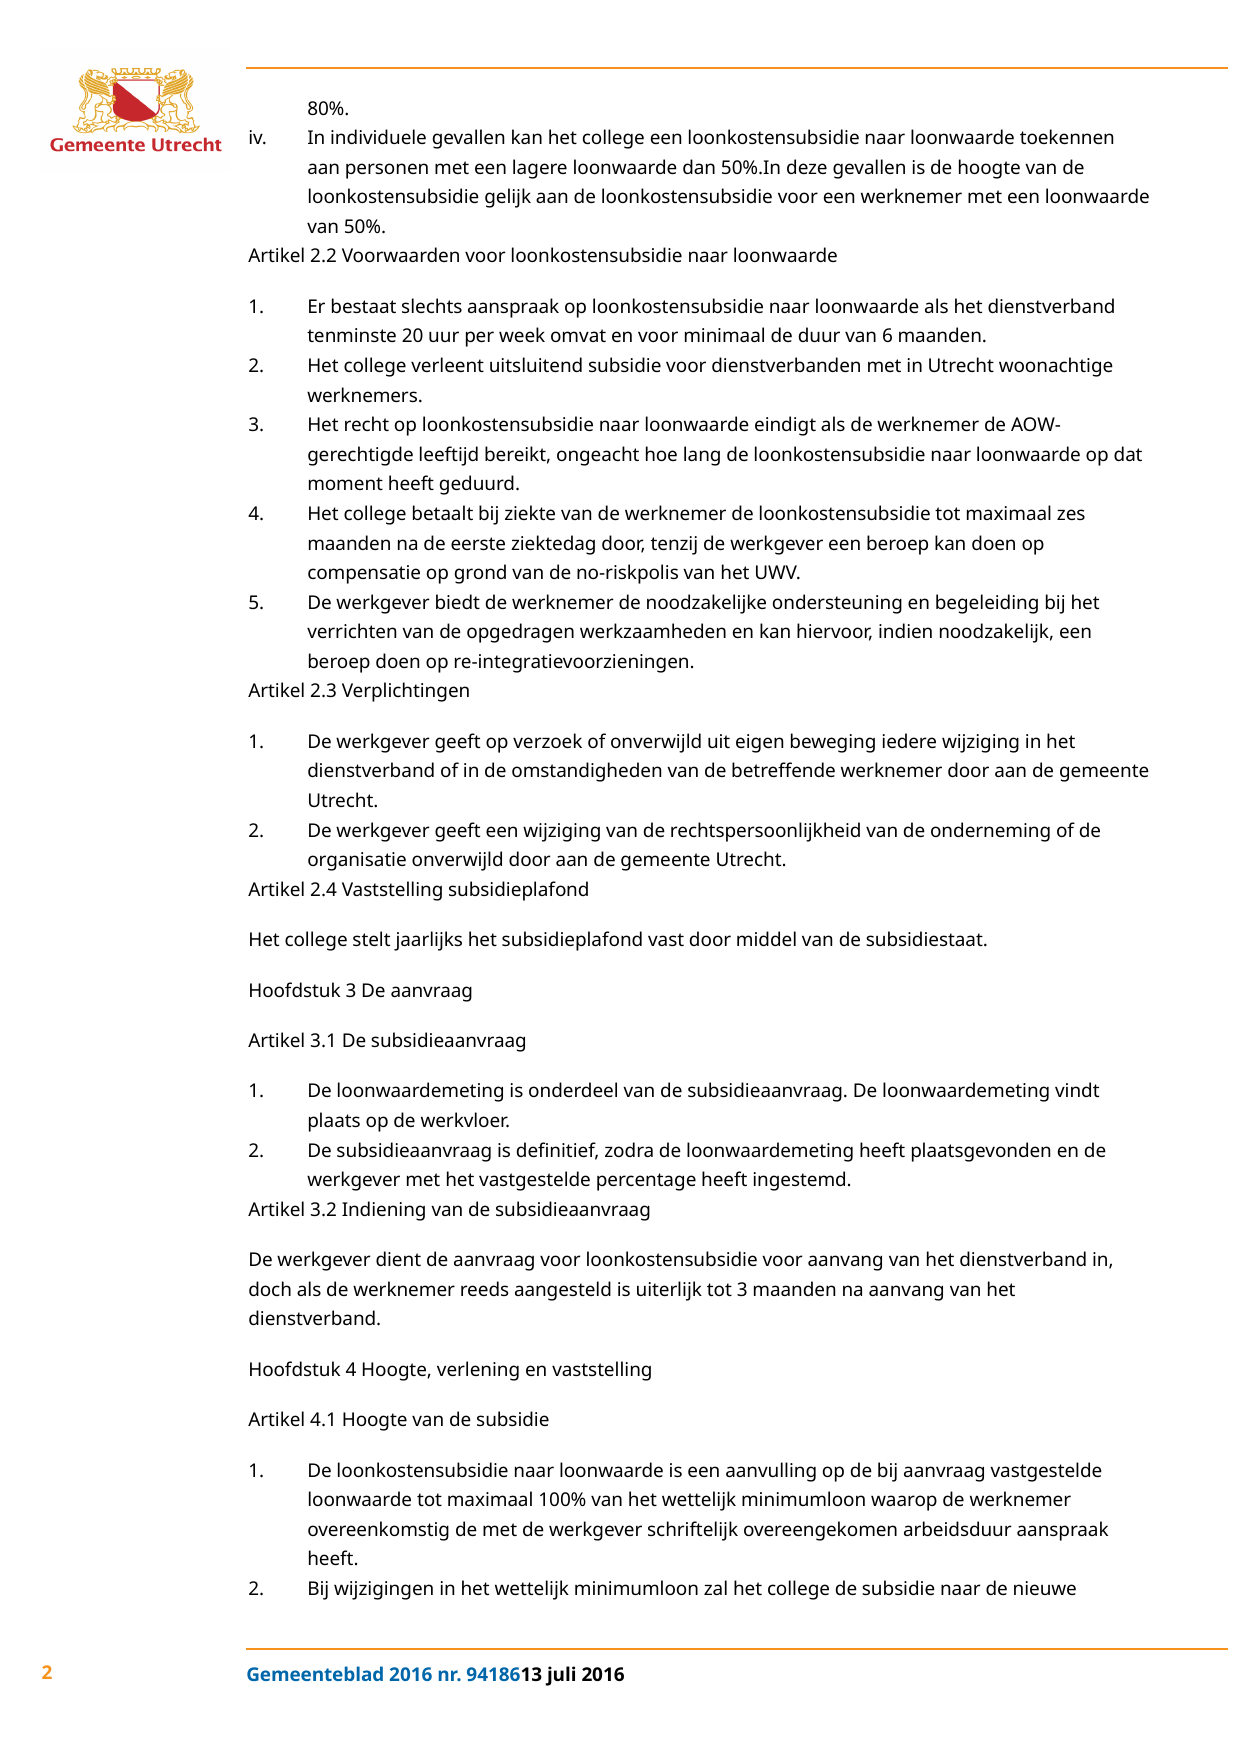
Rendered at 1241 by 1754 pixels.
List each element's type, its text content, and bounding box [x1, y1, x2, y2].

list De werkgever geeft op verzoek of onverwijld uit eigen beweging iedere wijziging in het dienstverband of in de omstandigheden van de betreffende werknemer door aan de gemeente Utrecht. [248, 728, 1152, 813]
list Het recht op loonkostensubsidie naar loonwaarde eindigt als de werknemer de AOW-gerechtigde leeftijd bereikt, ongeacht hoe lang de loonkostensubsidie naar loonwaarde op dat moment heeft geduurd. [248, 411, 1152, 496]
text Artikel 2.4 Vaststelling subsidieplafond [248, 876, 1152, 902]
list In individuele gevallen kan het college een loonkostensubsidie naar loonwaarde toekennen aan personen met een lagere loonwaarde dan 50%.In deze gevallen is de hoogte van de loonkostensubsidie gelijk aan de loonkostensubsidie voor een werknemer met een loonwaarde van 50%. [248, 124, 1152, 239]
list De subsidieaanvraag is definitief, zodra de loonwaardemeting heeft plaatsgevonden en de werkgever met het vastgestelde percentage heeft ingestemd. [248, 1137, 1152, 1192]
text Artikel 2.2 Voorwaarden voor loonkostensubsidie naar loonwaarde [248, 243, 1152, 268]
list Het college betaalt bij ziekte van de werknemer de loonkostensubsidie tot maximaal zes maanden na de eerste ziektedag door, tenzij de werkgever een beroep kan doen op compensatie op grond van de no-riskpolis van het UWV. [248, 500, 1152, 585]
text Het college stelt jaarlijks het subsidieplafond vast door middel van de subsidiestaat. [248, 926, 1152, 952]
list De loonkostensubsidie naar loonwaarde is een aanvulling op de bij aanvraag vastgestelde loonwaarde tot maximaal 100% van het wettelijk minimumloon waarop de werknemer overeenkomstig de met de werkgever schriftelijk overeengekomen arbeidsduur aanspraak heeft. [248, 1457, 1152, 1571]
text Artikel 3.2 Indiening van de subsidieaanvraag [248, 1196, 1152, 1222]
text De werkgever dient de aanvraag voor loonkostensubsidie voor aanvang van het dienstverband in, doch als de werknemer reeds aangesteld is uiterlijk tot 3 maanden na aanvang van het dienstverband. [248, 1246, 1152, 1331]
list De loonwaardemeting is onderdeel van de subsidieaanvraag. De loonwaardemeting vindt plaats op de werkvloer. [248, 1078, 1152, 1133]
list De werkgever biedt de werknemer de noodzakelijke ondersteuning en begeleiding bij het verrichten van de opgedragen werkzaamheden en kan hiervoor, indien noodzakelijk, een beroep doen op re-integratievoorzieningen. [248, 589, 1152, 674]
text Hoofdstuk 3 De aanvraag [248, 977, 1152, 1003]
picture [41, 47, 231, 172]
list Het college verleent uitsluitend subsidie voor dienstverbanden met in Utrecht woonachtige werknemers. [248, 352, 1152, 408]
list Bij wijzigingen in het wettelijk minimumloon zal het college de subsidie naar de nieuwe [248, 1575, 1152, 1601]
text Hoofdstuk 4 Hoogte, verlening en vaststelling [248, 1356, 1152, 1382]
list 80%. [248, 95, 1152, 121]
text Artikel 3.1 De subsidieaanvraag [248, 1027, 1152, 1053]
list Er bestaat slechts aanspraak op loonkostensubsidie naar loonwaarde als het dienstverband tenminste 20 uur per week omvat en voor minimaal de duur van 6 maanden. [248, 293, 1152, 348]
text Artikel 2.3 Verplichtingen [248, 678, 1152, 703]
list De werkgever geeft een wijziging van de rechtspersoonlijkheid van de onderneming of de organisatie onverwijld door aan de gemeente Utrecht. [248, 817, 1152, 872]
text Artikel 4.1 Hoogte van de subsidie [248, 1406, 1152, 1432]
